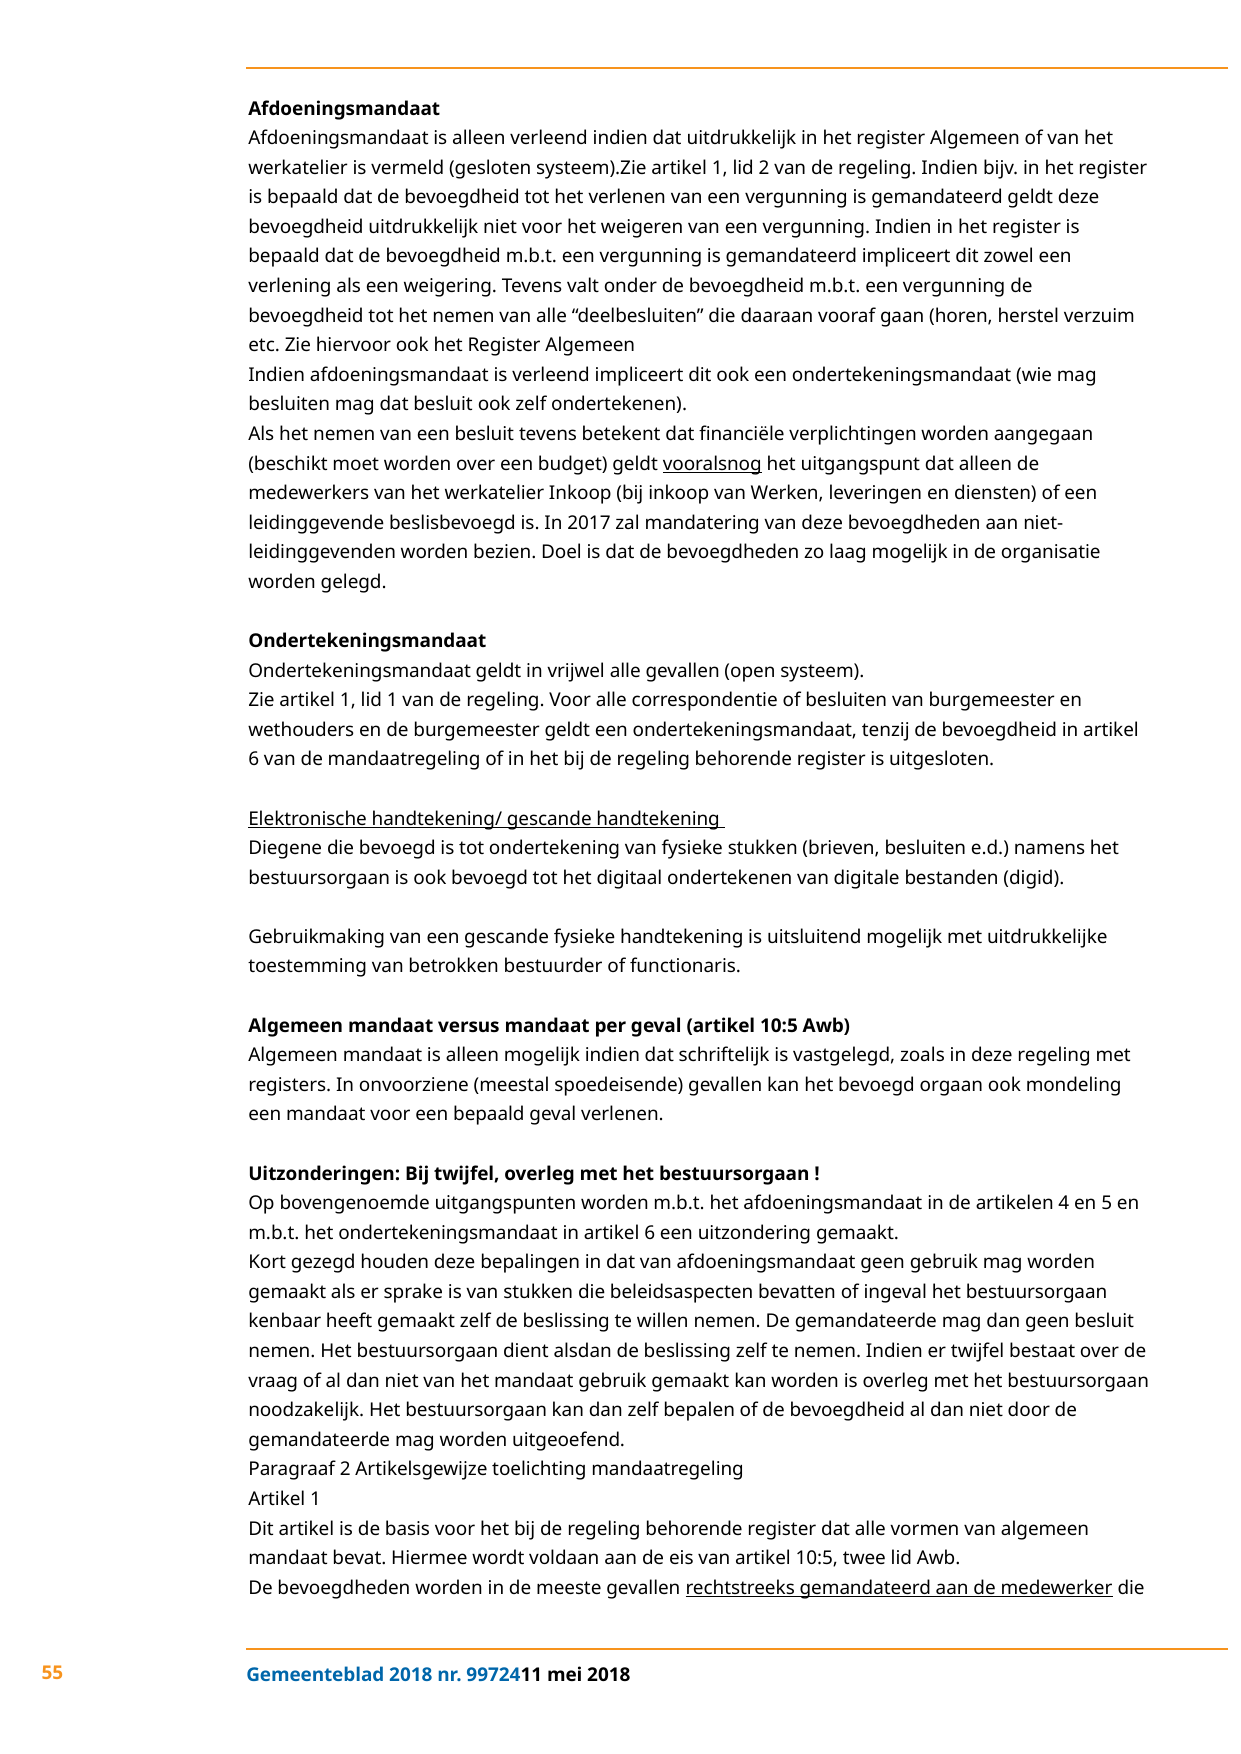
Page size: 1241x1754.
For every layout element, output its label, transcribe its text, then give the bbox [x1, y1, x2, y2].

text Op bovengenoemde uitgangspunten worden m.b.t. het afdoeningsmandaat in de artikelen 4 en 5 en m.b.t. het ondertekeningsmandaat in artikel 6 een uitzondering gemaakt. [248, 1189, 1152, 1245]
text Paragraaf 2 Artikelsgewijze toelichting mandaatregeling [248, 1456, 1152, 1481]
text Afdoeningsmandaat is alleen verleend indien dat uitdrukkelijk in het register Algemeen of van het werkatelier is vermeld (gesloten systeem).Zie artikel 1, lid 2 van de regeling. Indien bijv. in het register is bepaald dat de bevoegdheid tot het verlenen van een vergunning is gemandateerd geldt deze bevoegdheid uitdrukkelijk niet voor het weigeren van een vergunning. Indien in het register is bepaald dat de bevoegdheid m.b.t. een vergunning is gemandateerd impliceert dit zowel een verlening als een weigering. Tevens valt onder de bevoegdheid m.b.t. een vergunning de bevoegdheid tot het nemen van alle “deelbesluiten” die daaraan vooraf gaan (horen, herstel verzuim etc. Zie hiervoor ook het Register Algemeen [248, 124, 1152, 357]
text Afdoeningsmandaat [248, 95, 1152, 121]
text Diegene die bevoegd is tot ondertekening van fysieke stukken (brieven, besluiten e.d.) namens het bestuursorgaan is ook bevoegd tot het digitaal ondertekenen van digitale bestanden (digid). [248, 834, 1152, 890]
text Algemeen mandaat is alleen mogelijk indien dat schriftelijk is vastgelegd, zoals in deze regeling met registers. In onvoorziene (meestal spoedeisende) gevallen kan het bevoegd orgaan ook mondeling een mandaat voor een bepaald geval verlenen. [248, 1041, 1152, 1126]
text Artikel 1 [248, 1485, 1152, 1511]
text De bevoegdheden worden in de meeste gevallen rechtstreeks gemandateerd aan de medewerker die [248, 1574, 1152, 1600]
text Ondertekeningsmandaat geldt in vrijwel alle gevallen (open systeem). [248, 657, 1152, 683]
text Algemeen mandaat versus mandaat per geval (artikel 10:5 Awb) [248, 1012, 1152, 1038]
text Kort gezegd houden deze bepalingen in dat van afdoeningsmandaat geen gebruik mag worden gemaakt als er sprake is van stukken die beleidsaspecten bevatten of ingeval het bestuursorgaan kenbaar heeft gemaakt zelf de beslissing te willen nemen. De gemandateerde mag dan geen besluit nemen. Het bestuursorgaan dient alsdan de beslissing zelf te nemen. Indien er twijfel bestaat over de vraag of al dan niet van het mandaat gebruik gemaakt kan worden is overleg met het bestuursorgaan noodzakelijk. Het bestuursorgaan kan dan zelf bepalen of de bevoegdheid al dan niet door de gemandateerde mag worden uitgeoefend. [248, 1248, 1152, 1452]
text Zie artikel 1, lid 1 van de regeling. Voor alle correspondentie of besluiten van burgemeester en wethouders en de burgemeester geldt een ondertekeningsmandaat, tenzij de bevoegdheid in artikel 6 van de mandaatregeling of in het bij de regeling behorende register is uitgesloten. [248, 686, 1152, 771]
text Als het nemen van een besluit tevens betekent dat financiële verplichtingen worden aangegaan (beschikt moet worden over een budget) geldt vooralsnog het uitgangspunt dat alleen de medewerkers van het werkatelier Inkoop (bij inkoop van Werken, leveringen en diensten) of een leidinggevende beslisbevoegd is. In 2017 zal mandatering van deze bevoegdheden aan niet-leidinggevenden worden bezien. Doel is dat de bevoegdheden zo laag mogelijk in de organisatie worden gelegd. [248, 420, 1152, 594]
text Elektronische handtekening/ gescande handtekening [248, 805, 1152, 831]
text Indien afdoeningsmandaat is verleend impliceert dit ook een ondertekeningsmandaat (wie mag besluiten mag dat besluit ook zelf ondertekenen). [248, 361, 1152, 416]
text Dit artikel is de basis voor het bij de regeling behorende register dat alle vormen van algemeen mandaat bevat. Hiermee wordt voldaan aan de eis van artikel 10:5, twee lid Awb. [248, 1515, 1152, 1570]
text Uitzonderingen: Bij twijfel, overleg met het bestuursorgaan ! [248, 1160, 1152, 1186]
text Gebruikmaking van een gescande fysieke handtekening is uitsluitend mogelijk met uitdrukkelijke toestemming van betrokken bestuurder of functionaris. [248, 923, 1152, 978]
text Ondertekeningsmandaat [248, 627, 1152, 653]
picture [41, 47, 231, 172]
